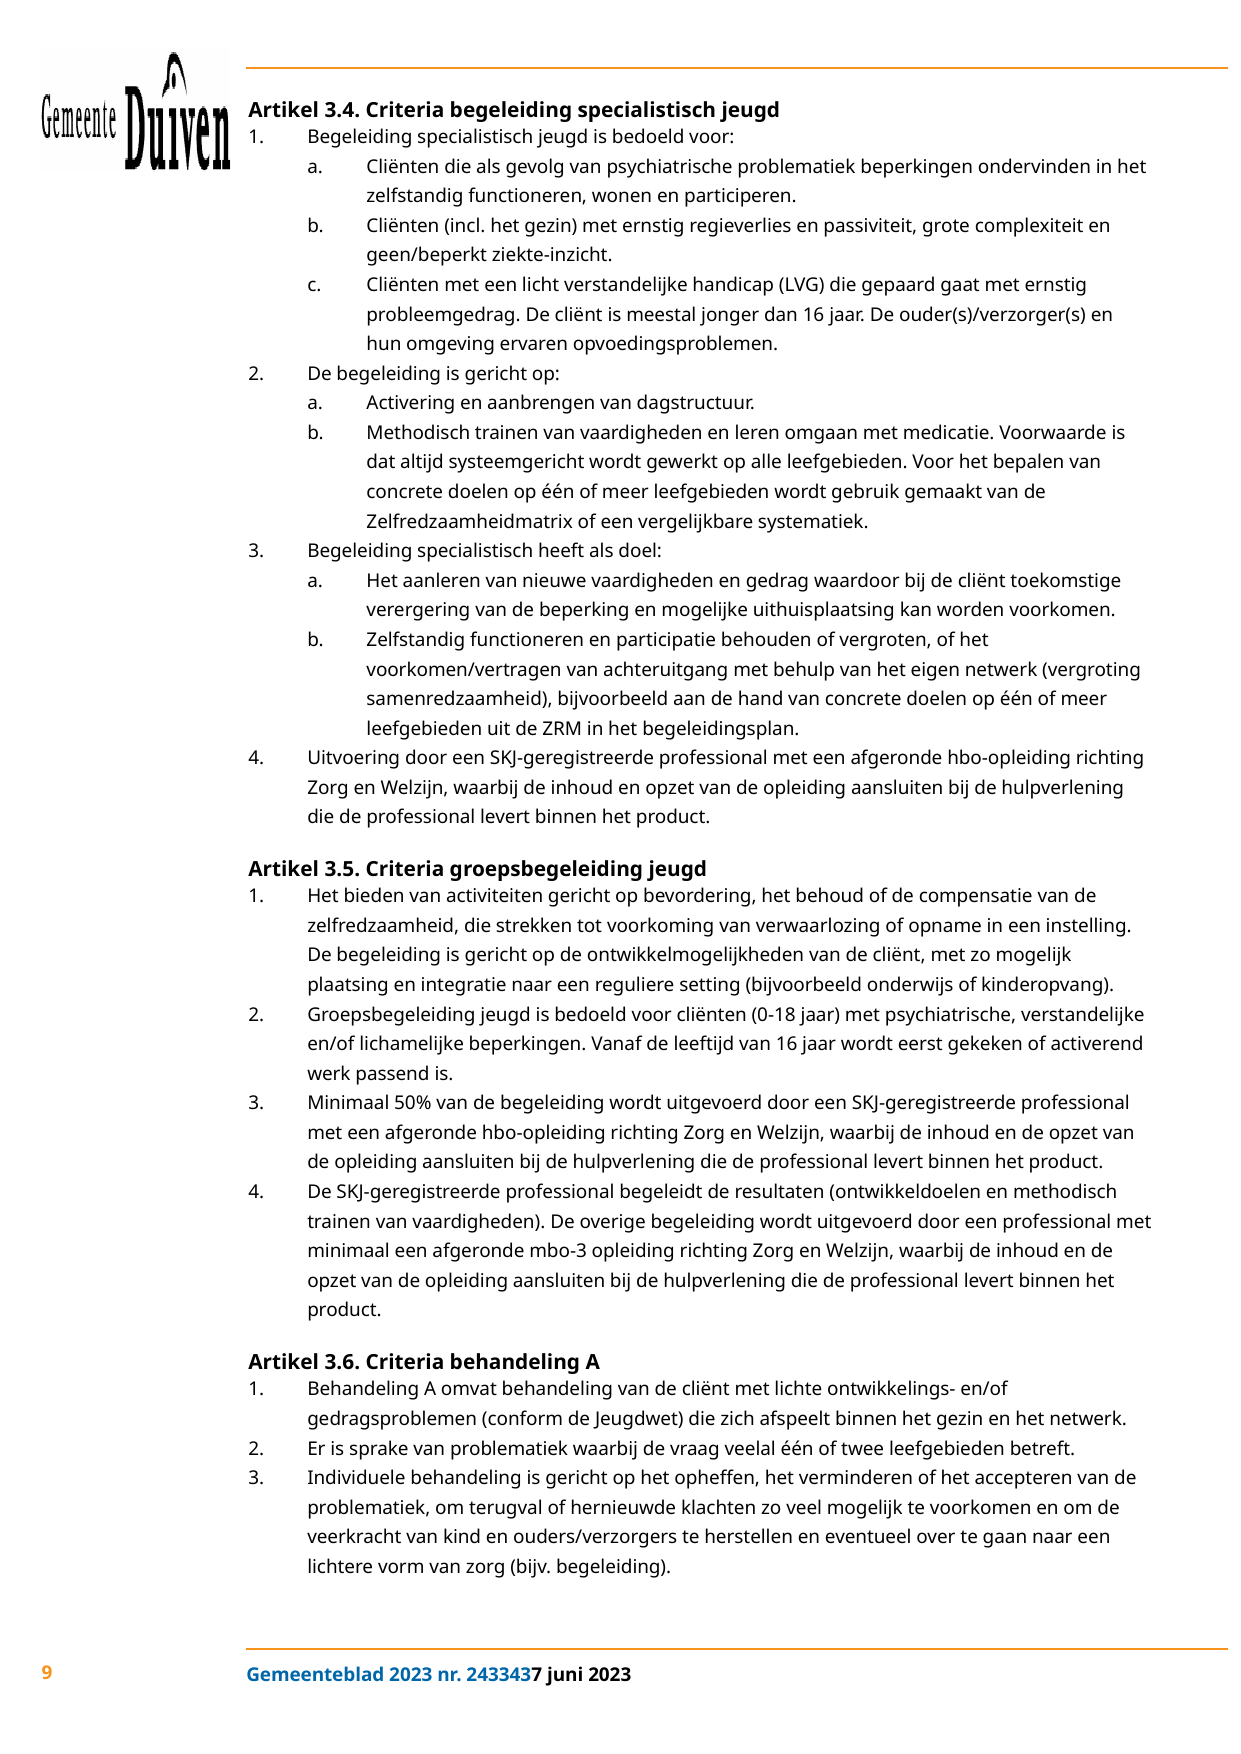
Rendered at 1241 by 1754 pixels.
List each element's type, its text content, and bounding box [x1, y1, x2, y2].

list De SKJ-geregistreerde professional begeleidt de resultaten (ontwikkeldoelen en methodisch trainen van vaardigheden). De overige begeleiding wordt uitgevoerd door een professional met minimaal een afgeronde mbo-3 opleiding richting Zorg en Welzijn, waarbij de inhoud en de opzet van de opleiding aansluiten bij de hulpverlening die de professional levert binnen het product. [248, 1178, 1152, 1322]
list Begeleiding specialistisch heeft als doel: [248, 537, 1152, 563]
list De begeleiding is gericht op: [248, 360, 1152, 386]
list Cliënten (incl. het gezin) met ernstig regieverlies en passiviteit, grote complexiteit en geen/beperkt ziekte-inzicht. [307, 212, 1152, 267]
picture [41, 47, 231, 172]
list Het bieden van activiteiten gericht op bevordering, het behoud of de compensatie van de zelfredzaamheid, die strekken tot voorkoming van verwaarlozing of opname in een instelling. De begeleiding is gericht op de ontwikkelmogelijkheden van de cliënt, met zo mogelijk plaatsing en integratie naar een reguliere setting (bijvoorbeeld onderwijs of kinderopvang). [248, 882, 1152, 997]
text Artikel 3.5. Criteria groepsbegeleiding jeugd [248, 854, 1152, 882]
list Zelfstandig functioneren en participatie behouden of vergroten, of het voorkomen/vertragen van achteruitgang met behulp van het eigen netwerk (vergroting samenredzaamheid), bijvoorbeeld aan de hand van concrete doelen op één of meer leefgebieden uit de ZRM in het begeleidingsplan. [307, 626, 1152, 741]
list Behandeling A omvat behandeling van de cliënt met lichte ontwikkelings- en/of gedragsproblemen (conform de Jeugdwet) die zich afspeelt binnen het gezin en het netwerk. [248, 1376, 1152, 1431]
text Artikel 3.6. Criteria behandeling A [248, 1347, 1152, 1376]
list Er is sprake van problematiek waarbij de vraag veelal één of twee leefgebieden betreft. [248, 1435, 1152, 1460]
list Individuele behandeling is gericht op het opheffen, het verminderen of het accepteren van de problematiek, om terugval of hernieuwde klachten zo veel mogelijk te voorkomen en om de veerkracht van kind en ouders/verzorgers te herstellen en eventueel over te gaan naar een lichtere vorm van zorg (bijv. begeleiding). [248, 1464, 1152, 1579]
list Groepsbegeleiding jeugd is bedoeld voor cliënten (0-18 jaar) met psychiatrische, verstandelijke en/of lichamelijke beperkingen. Vanaf de leeftijd van 16 jaar wordt eerst gekeken of activerend werk passend is. [248, 1001, 1152, 1086]
list Begeleiding specialistisch jeugd is bedoeld voor: [248, 123, 1152, 149]
list Uitvoering door een SKJ-geregistreerde professional met een afgeronde hbo-opleiding richting Zorg en Welzijn, waarbij de inhoud en opzet van de opleiding aansluiten bij de hulpverlening die de professional levert binnen het product. [248, 744, 1152, 829]
list Activering en aanbrengen van dagstructuur. [307, 389, 1152, 415]
text Artikel 3.4. Criteria begeleiding specialistisch jeugd [248, 95, 1152, 123]
list Cliënten met een licht verstandelijke handicap (LVG) die gepaard gaat met ernstig probleemgedrag. De cliënt is meestal jonger dan 16 jaar. De ouder(s)/verzorger(s) en hun omgeving ervaren opvoedingsproblemen. [307, 271, 1152, 356]
list Minimaal 50% van de begeleiding wordt uitgevoerd door een SKJ-geregistreerde professional met een afgeronde hbo-opleiding richting Zorg en Welzijn, waarbij de inhoud en de opzet van de opleiding aansluiten bij de hulpverlening die de professional levert binnen het product. [248, 1089, 1152, 1174]
list Methodisch trainen van vaardigheden en leren omgaan met medicatie. Voorwaarde is dat altijd systeemgericht wordt gewerkt op alle leefgebieden. Voor het bepalen van concrete doelen op één of meer leefgebieden wordt gebruik gemaakt van de Zelfredzaamheidmatrix of een vergelijkbare systematiek. [307, 419, 1152, 533]
list Cliënten die als gevolg van psychiatrische problematiek beperkingen ondervinden in het zelfstandig functioneren, wonen en participeren. [307, 153, 1152, 208]
list Het aanleren van nieuwe vaardigheden en gedrag waardoor bij de cliënt toekomstige verergering van de beperking en mogelijke uithuisplaatsing kan worden voorkomen. [307, 567, 1152, 622]
